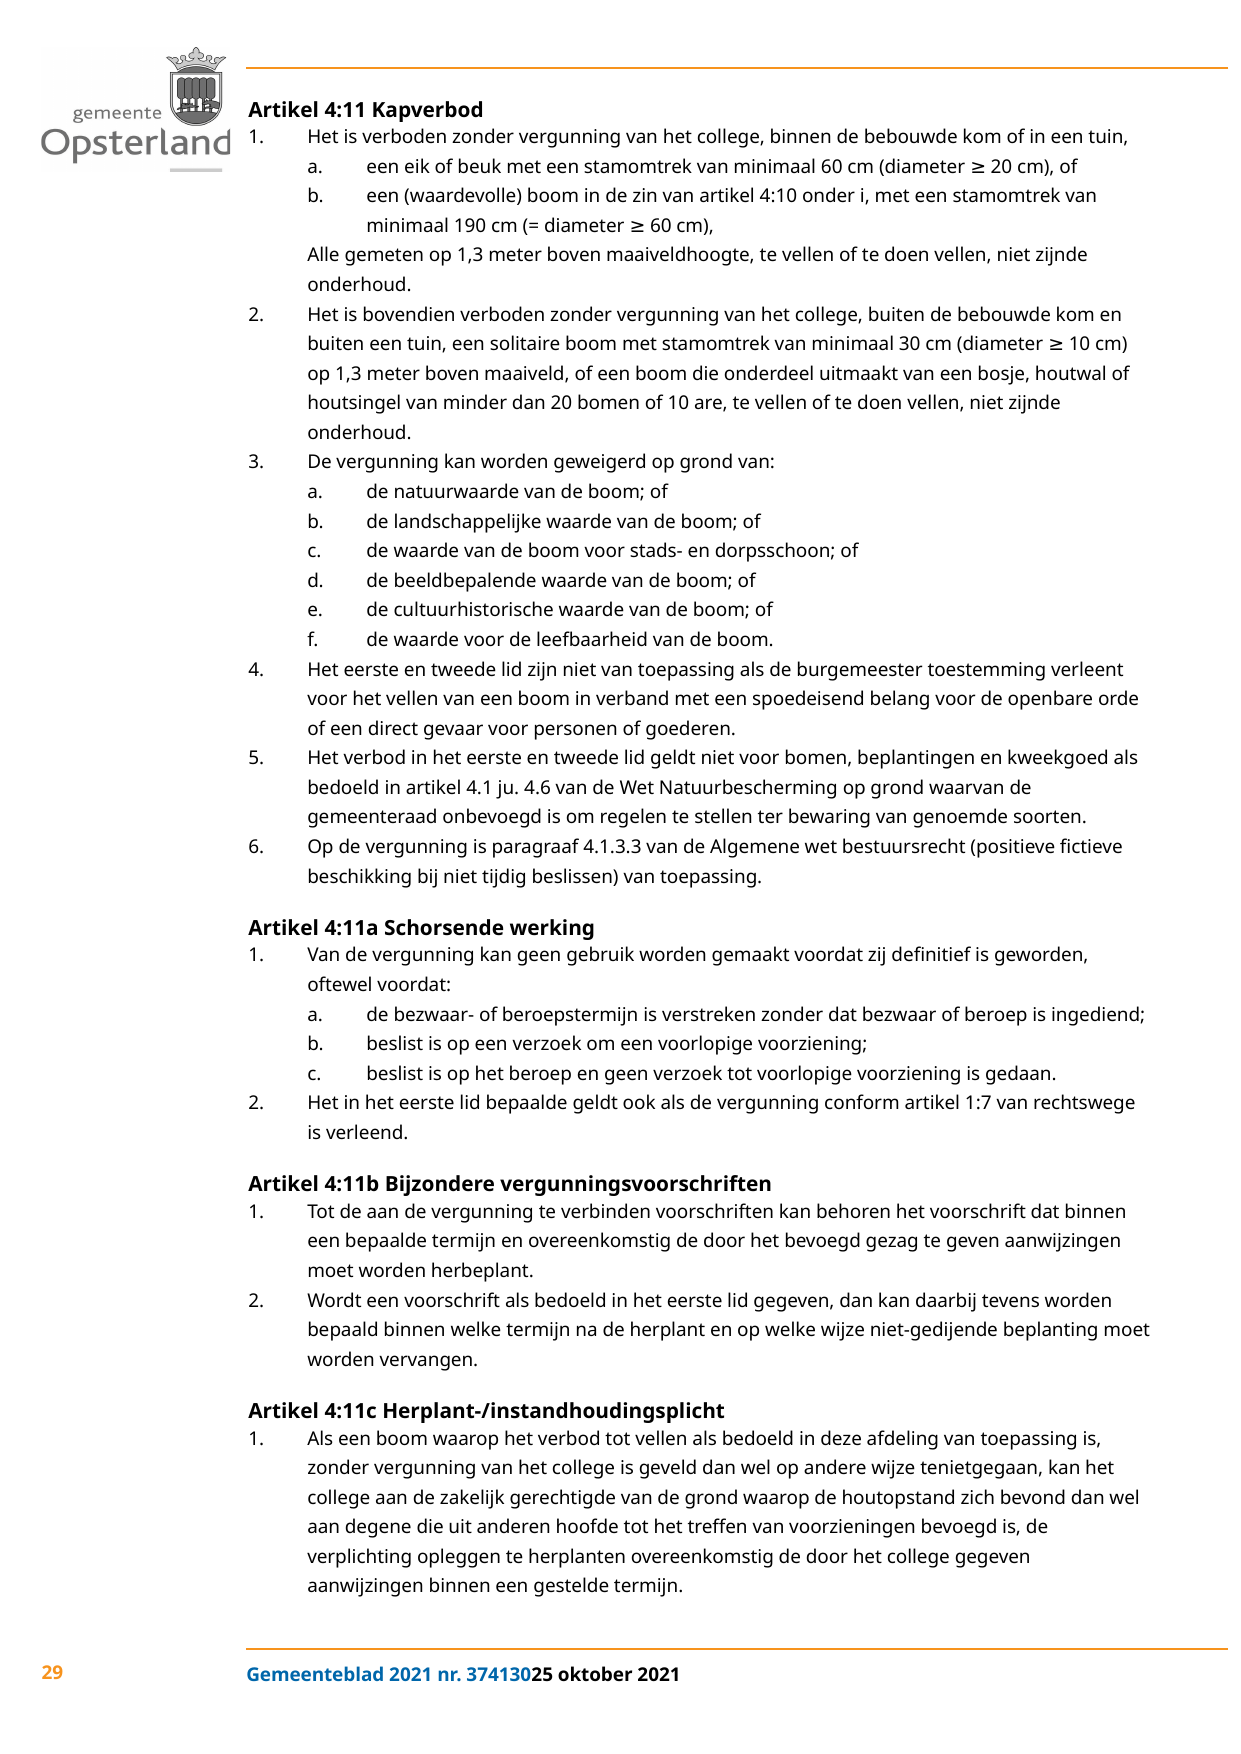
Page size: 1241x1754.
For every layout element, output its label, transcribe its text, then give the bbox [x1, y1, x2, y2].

list Op de vergunning is paragraaf 4.1.3.3 van de Algemene wet bestuursrecht (positieve fictieve beschikking bij niet tijdig beslissen) van toepassing. [248, 833, 1152, 888]
list de beeldbepalende waarde van de boom; of [307, 567, 1152, 593]
list de waarde van de boom voor stads- en dorpsschoon; of [307, 537, 1152, 563]
list beslist is op het beroep en geen verzoek tot voorlopige voorziening is gedaan. [307, 1060, 1152, 1086]
list Alle gemeten op 1,3 meter boven maaiveldhoogte, te vellen of te doen vellen, niet zijnde onderhoud. [248, 242, 1152, 297]
list Het is bovendien verboden zonder vergunning van het college, buiten de bebouwde kom en buiten een tuin, een solitaire boom met stamomtrek van minimaal 30 cm (diameter ≥ 10 cm) op 1,3 meter boven maaiveld, of een boom die onderdeel uitmaakt van een bosje, houtwal of houtsingel van minder dan 20 bomen of 10 are, te vellen of te doen vellen, niet zijnde onderhoud. [248, 301, 1152, 445]
list Het in het eerste lid bepaalde geldt ook als de vergunning conform artikel 1:7 van rechtswege is verleend. [248, 1089, 1152, 1145]
list de natuurwaarde van de boom; of [307, 478, 1152, 504]
list Tot de aan de vergunning te verbinden voorschriften kan behoren het voorschrift dat binnen een bepaalde termijn en overeenkomstig de door het bevoegd gezag te geven aanwijzingen moet worden herbeplant. [248, 1198, 1152, 1283]
text Artikel 4:11 Kapverbod [248, 95, 1152, 123]
list Het eerste en tweede lid zijn niet van toepassing als de burgemeester toestemming verleent voor het vellen van een boom in verband met een spoedeisend belang voor de openbare orde of een direct gevaar voor personen of goederen. [248, 656, 1152, 741]
list Als een boom waarop het verbod tot vellen als bedoeld in deze afdeling van toepassing is, zonder vergunning van het college is geveld dan wel op andere wijze tenietgegaan, kan het college aan de zakelijk gerechtigde van de grond waarop de houtopstand zich bevond dan wel aan degene die uit anderen hoofde tot het treffen van voorzieningen bevoegd is, de verplichting opleggen te herplanten overeenkomstig de door het college gegeven aanwijzingen binnen een gestelde termijn. [248, 1425, 1152, 1598]
text Artikel 4:11c Herplant-/instandhoudingsplicht [248, 1396, 1152, 1425]
list de waarde voor de leefbaarheid van de boom. [307, 626, 1152, 652]
text Artikel 4:11b Bijzondere vergunningsvoorschriften [248, 1169, 1152, 1198]
picture [41, 47, 231, 172]
list een eik of beuk met een stamomtrek van minimaal 60 cm (diameter ≥ 20 cm), of [307, 153, 1152, 178]
list de landschappelijke waarde van de boom; of [307, 508, 1152, 533]
list Het verbod in het eerste en tweede lid geldt niet voor bomen, beplantingen en kweekgoed als bedoeld in artikel 4.1 ju. 4.6 van de Wet Natuurbescherming op grond waarvan de gemeenteraad onbevoegd is om regelen te stellen ter bewaring van genoemde soorten. [248, 744, 1152, 829]
list beslist is op een verzoek om een voorlopige voorziening; [307, 1030, 1152, 1056]
list de bezwaar- of beroepstermijn is verstreken zonder dat bezwaar of beroep is ingediend; [307, 1001, 1152, 1027]
list Van de vergunning kan geen gebruik worden gemaakt voordat zij definitief is geworden, oftewel voordat: [248, 942, 1152, 997]
list De vergunning kan worden geweigerd op grond van: [248, 449, 1152, 474]
list Wordt een voorschrift als bedoeld in het eerste lid gegeven, dan kan daarbij tevens worden bepaald binnen welke termijn na de herplant en op welke wijze niet-gedijende beplanting moet worden vervangen. [248, 1287, 1152, 1372]
list een (waardevolle) boom in de zin van artikel 4:10 onder i, met een stamomtrek van minimaal 190 cm (= diameter ≥ 60 cm), [307, 182, 1152, 238]
list de cultuurhistorische waarde van de boom; of [307, 597, 1152, 622]
list Het is verboden zonder vergunning van het college, binnen de bebouwde kom of in een tuin, [248, 123, 1152, 149]
text Artikel 4:11a Schorsende werking [248, 913, 1152, 942]
